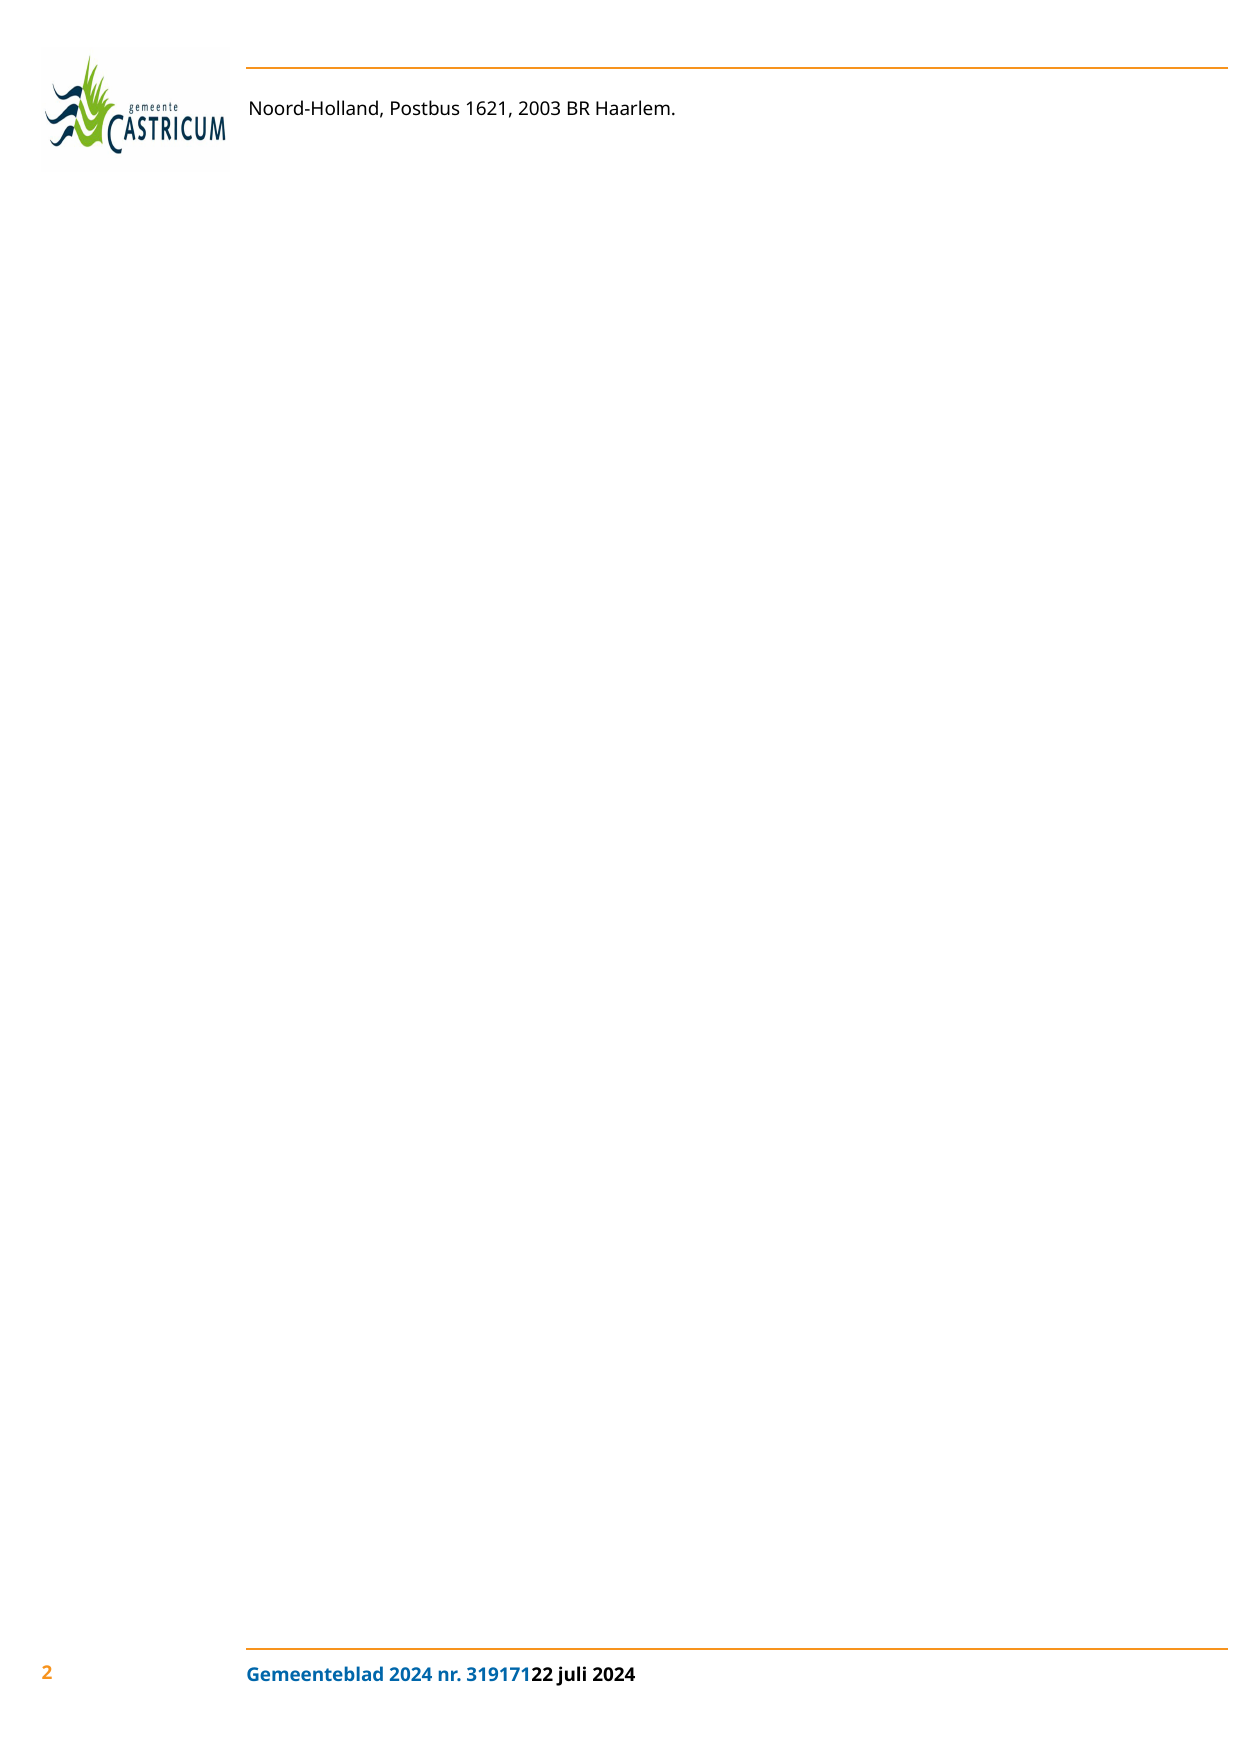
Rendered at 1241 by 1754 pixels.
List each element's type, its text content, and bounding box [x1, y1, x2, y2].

text Noord-Holland, Postbus 1621, 2003 BR Haarlem. [248, 95, 1152, 121]
picture [41, 47, 231, 172]
